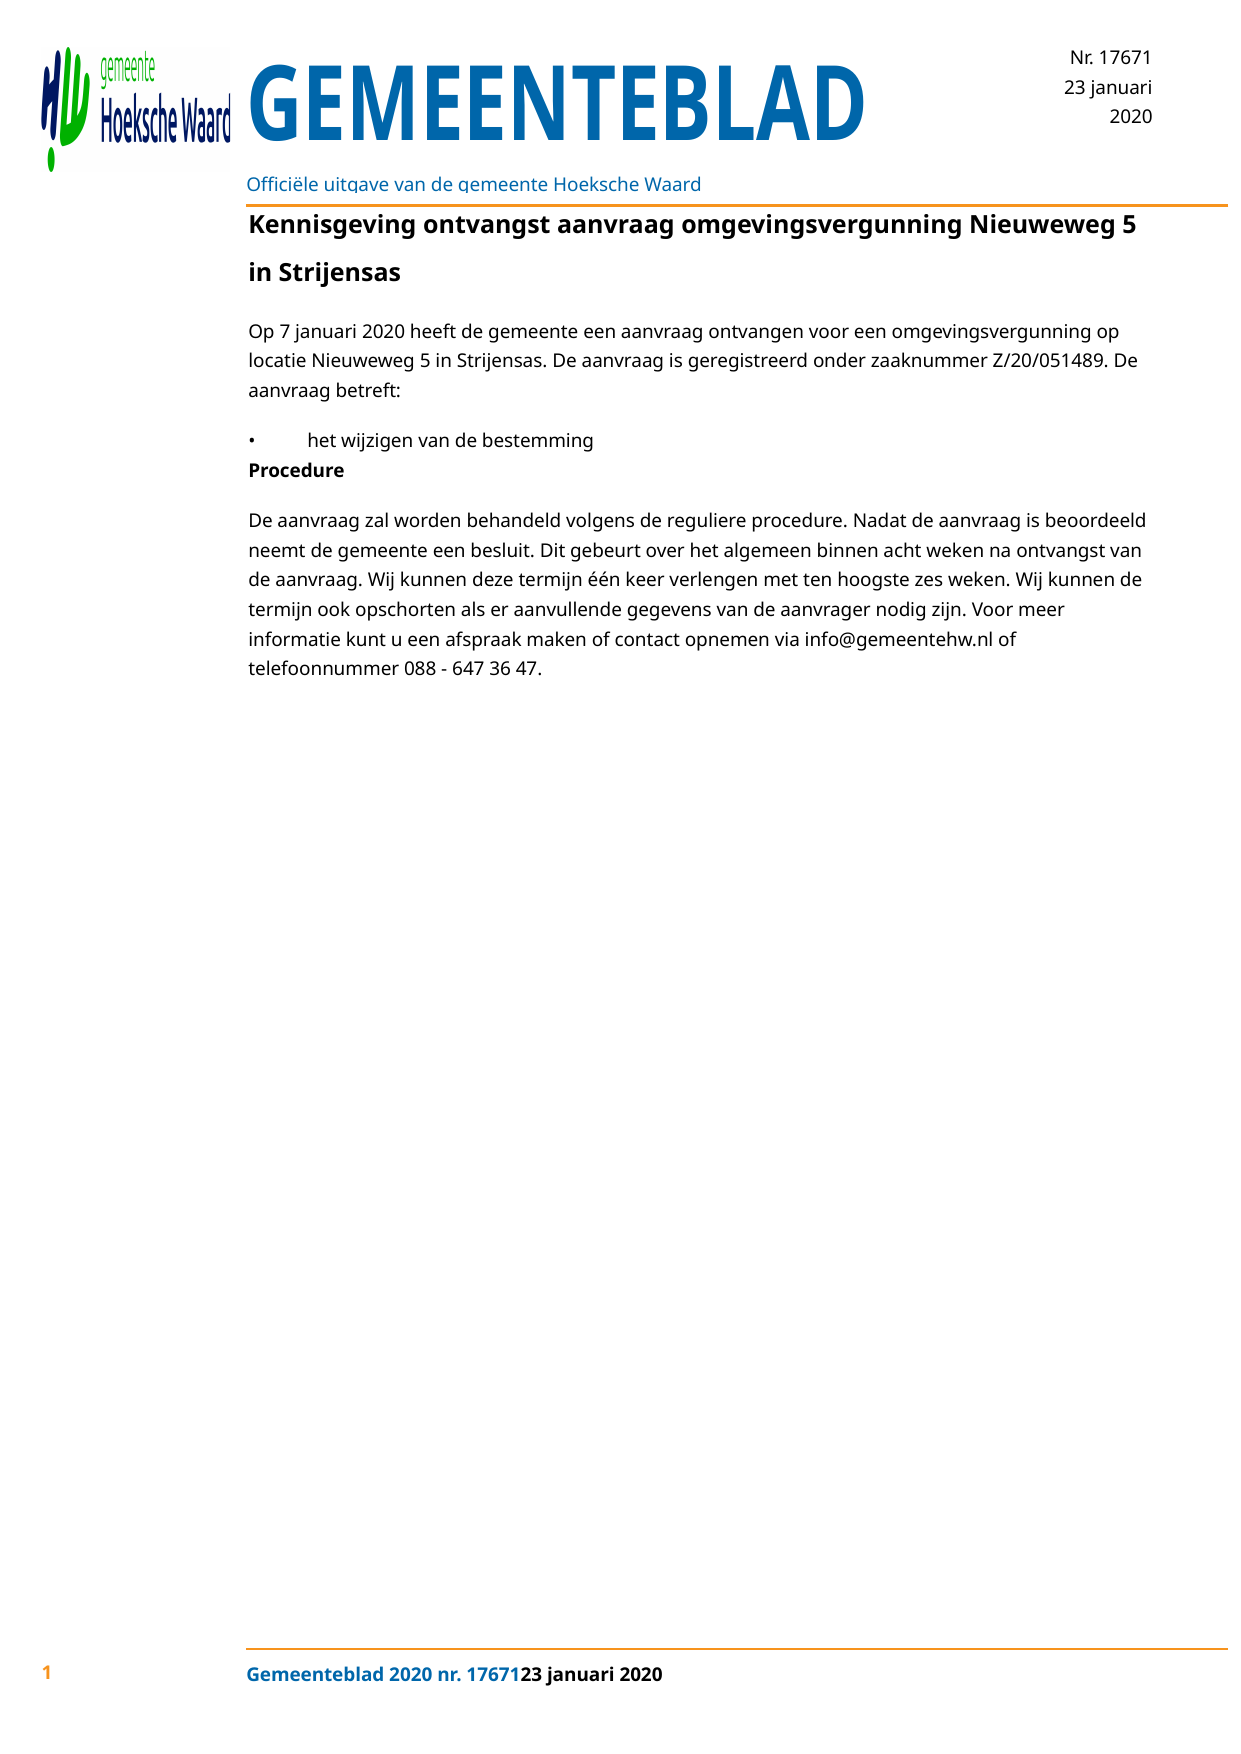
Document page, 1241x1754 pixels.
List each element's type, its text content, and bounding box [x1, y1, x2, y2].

text Procedure [248, 457, 1152, 483]
list het wijzigen van de bestemming [248, 427, 1152, 453]
text De aanvraag zal worden behandeld volgens de reguliere procedure. Nadat de aanvraag is beoordeeld neemt de gemeente een besluit. Dit gebeurt over het algemeen binnen acht weken na ontvangst van de aanvraag. Wij kunnen deze termijn één keer verlengen met ten hoogste zes weken. Wij kunnen de termijn ook opschorten als er aanvullende gegevens van de aanvrager nodig zijn. Voor meer informatie kunt u een afspraak maken of contact opnemen via info@gemeentehw.nl of telefoonnummer 088 - 647 36 47. [248, 507, 1152, 681]
picture [41, 47, 231, 172]
text Kennisgeving ontvangst aanvraag omgevingsvergunning Nieuweweg 5 in Strijensas [248, 207, 1152, 288]
text Op 7 januari 2020 heeft de gemeente een aanvraag ontvangen voor een omgevingsvergunning op locatie Nieuweweg 5 in Strijensas. De aanvraag is geregistreerd onder zaaknummer Z/20/051489. De aanvraag betreft: [248, 318, 1152, 403]
